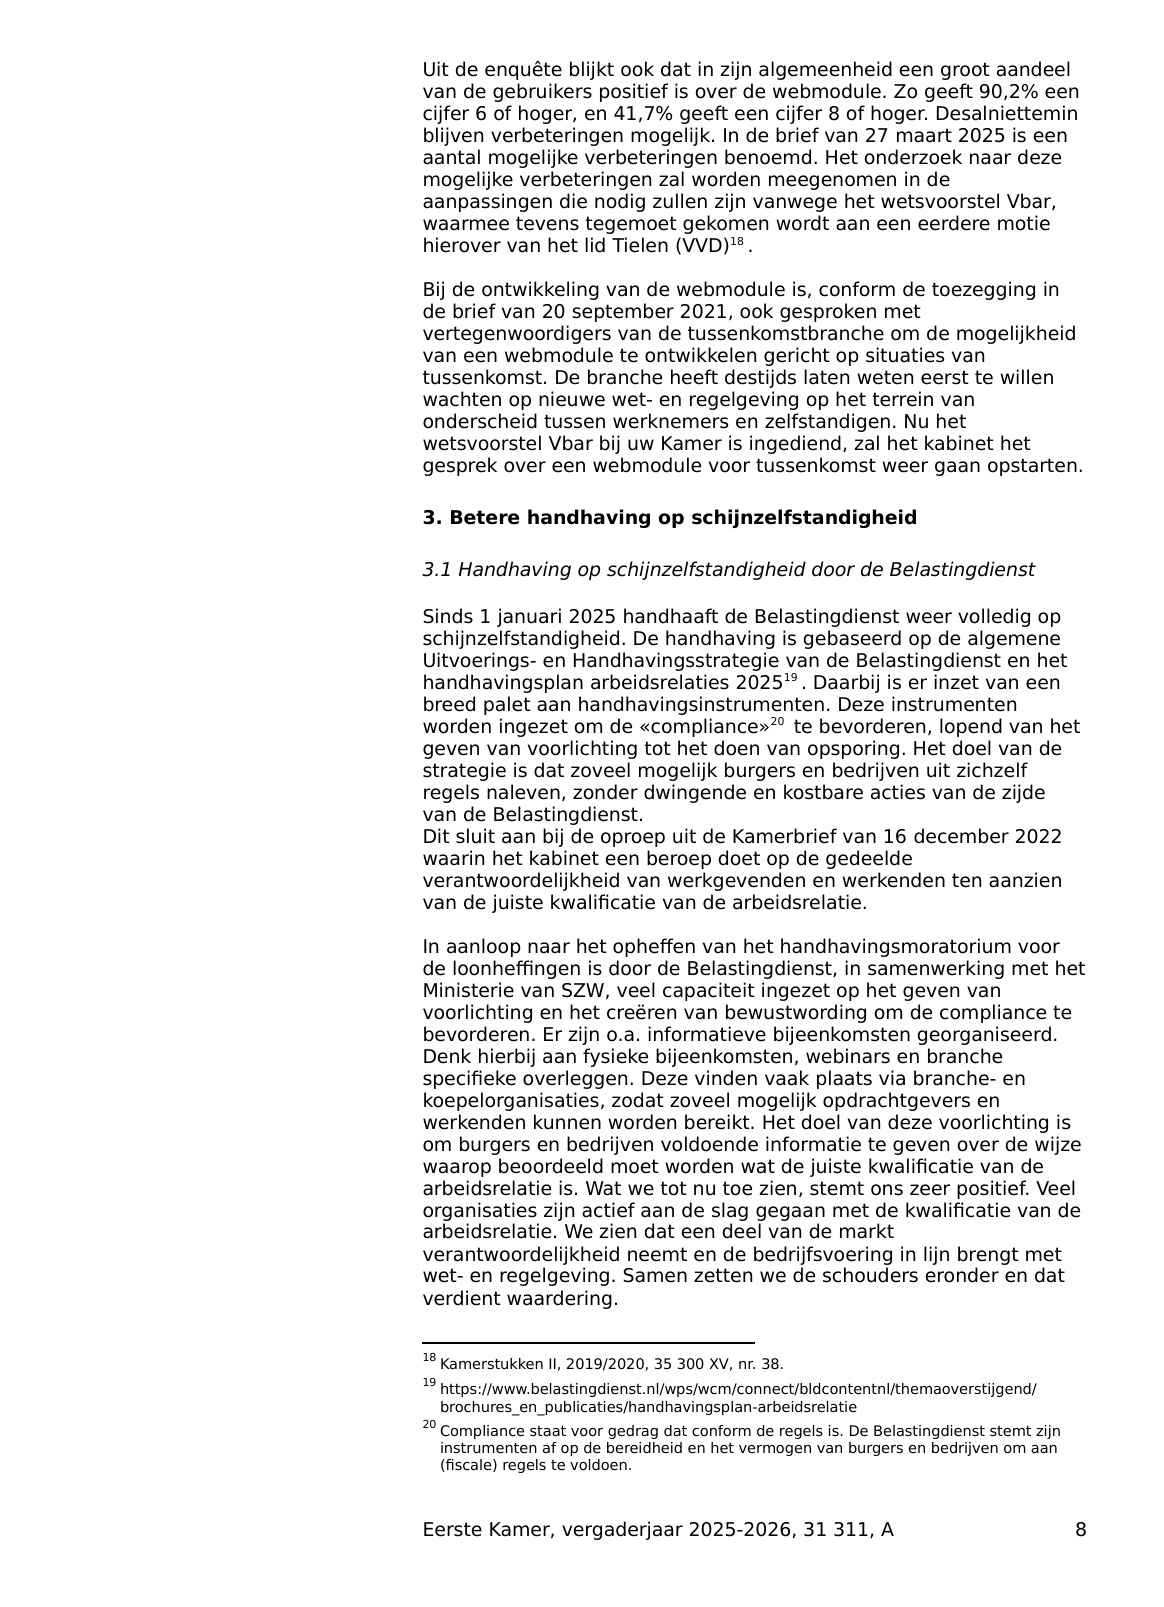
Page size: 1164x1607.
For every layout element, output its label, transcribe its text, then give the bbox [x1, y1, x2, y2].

text Bij de ontwikkeling van de webmodule is, conform de toezegging in de brief van 20 september 2021, ook gesproken met vertegenwoordigers van de tussenkomstbranche om de mogelijkheid van een webmodule te ontwikkelen gericht op situaties van tussenkomst. De branche heeft destijds laten weten eerst te willen wachten op nieuwe wet- en regelgeving op het terrein van onderscheid tussen werknemers en zelfstandigen. Nu het wetsvoorstel Vbar bij uw Kamer is ingediend, zal het kabinet het gesprek over een webmodule voor tussenkomst weer gaan opstarten. [422, 279, 1087, 477]
text Compliance staat voor gedrag dat conform de regels is. De Belastingdienst stemt zijn instrumenten af op de bereidheid en het vermogen van burgers en bedrijven om aan (fiscale) regels te voldoen. [422, 1418, 1087, 1474]
text In aanloop naar het opheffen van het handhavingsmoratorium voor de loonheffingen is door de Belastingdienst, in samenwerking met het Ministerie van SZW, veel capaciteit ingezet op het geven van voorlichting en het creëren van bewustwording om de compliance te bevorderen. Er zijn o.a. informatieve bijeenkomsten georganiseerd. Denk hierbij aan fysieke bijeenkomsten, webinars en branche specifieke overleggen. Deze vinden vaak plaats via branche- en koepelorganisaties, zodat zoveel mogelijk opdrachtgevers en werkenden kunnen worden bereikt. Het doel van deze voorlichting is om burgers en bedrijven voldoende informatie te geven over de wijze waarop beoordeeld moet worden wat de juiste kwalificatie van de arbeidsrelatie is. Wat we tot nu toe zien, stemt ons zeer positief. Veel organisaties zijn actief aan de slag gegaan met de kwalificatie van de arbeidsrelatie. We zien dat een deel van de markt verantwoordelijkheid neemt en de bedrijfsvoering in lijn brengt met wet- en regelgeving. Samen zetten we de schouders eronder en dat verdient waardering. [422, 936, 1087, 1309]
text Uit de enquête blijkt ook dat in zijn algemeenheid een groot aandeel van de gebruikers positief is over de webmodule. Zo geeft 90,2% een cijfer 6 of hoger, en 41,7% geeft een cijfer 8 of hoger. Desalniettemin blijven verbeteringen mogelijk. In de brief van 27 maart 2025 is een aantal mogelijke verbeteringen benoemd. Het onderzoek naar deze mogelijke verbeteringen zal worden meegenomen in de aanpassingen die nodig zullen zijn vanwege het wetsvoorstel Vbar, waarmee tevens tegemoet gekomen wordt aan een eerdere motie hierover van het lid Tielen (VVD). [422, 59, 1087, 257]
subtitle 3. Betere handhaving op schijnzelfstandigheid [422, 507, 1087, 529]
text https://www.belastingdienst.nl/wps/wcm/connect/bldcontentnl/themaoverstijgend/brochures_en_publicaties/handhavingsplan-arbeidsrelatie [422, 1377, 1087, 1416]
text Dit sluit aan bij de oproep uit de Kamerbrief van 16 december 2022 waarin het kabinet een beroep doet op de gedeelde verantwoordelijkheid van werkgevenden en werkenden ten aanzien van de juiste kwalificatie van de arbeidsrelatie. [422, 826, 1087, 913]
text Kamerstukken II, 2019/2020, 35 300 XV, nr. 38. [422, 1352, 1087, 1374]
text Sinds 1 januari 2025 handhaaft de Belastingdienst weer volledig op schijnzelfstandigheid. De handhaving is gebaseerd op de algemene Uitvoerings- en Handhavingsstrategie van de Belastingdienst en het handhavingsplan arbeidsrelaties 2025. Daarbij is er inzet van een breed palet aan handhavingsinstrumenten. Deze instrumenten worden ingezet om de «compliance» te bevorderen, lopend van het geven van voorlichting tot het doen van opsporing. Het doel van de strategie is dat zoveel mogelijk burgers en bedrijven uit zichzelf regels naleven, zonder dwingende en kostbare acties van de zijde van de Belastingdienst. [422, 606, 1087, 826]
subtitle 3.1 Handhaving op schijnzelfstandigheid door de Belastingdienst [422, 559, 1087, 581]
